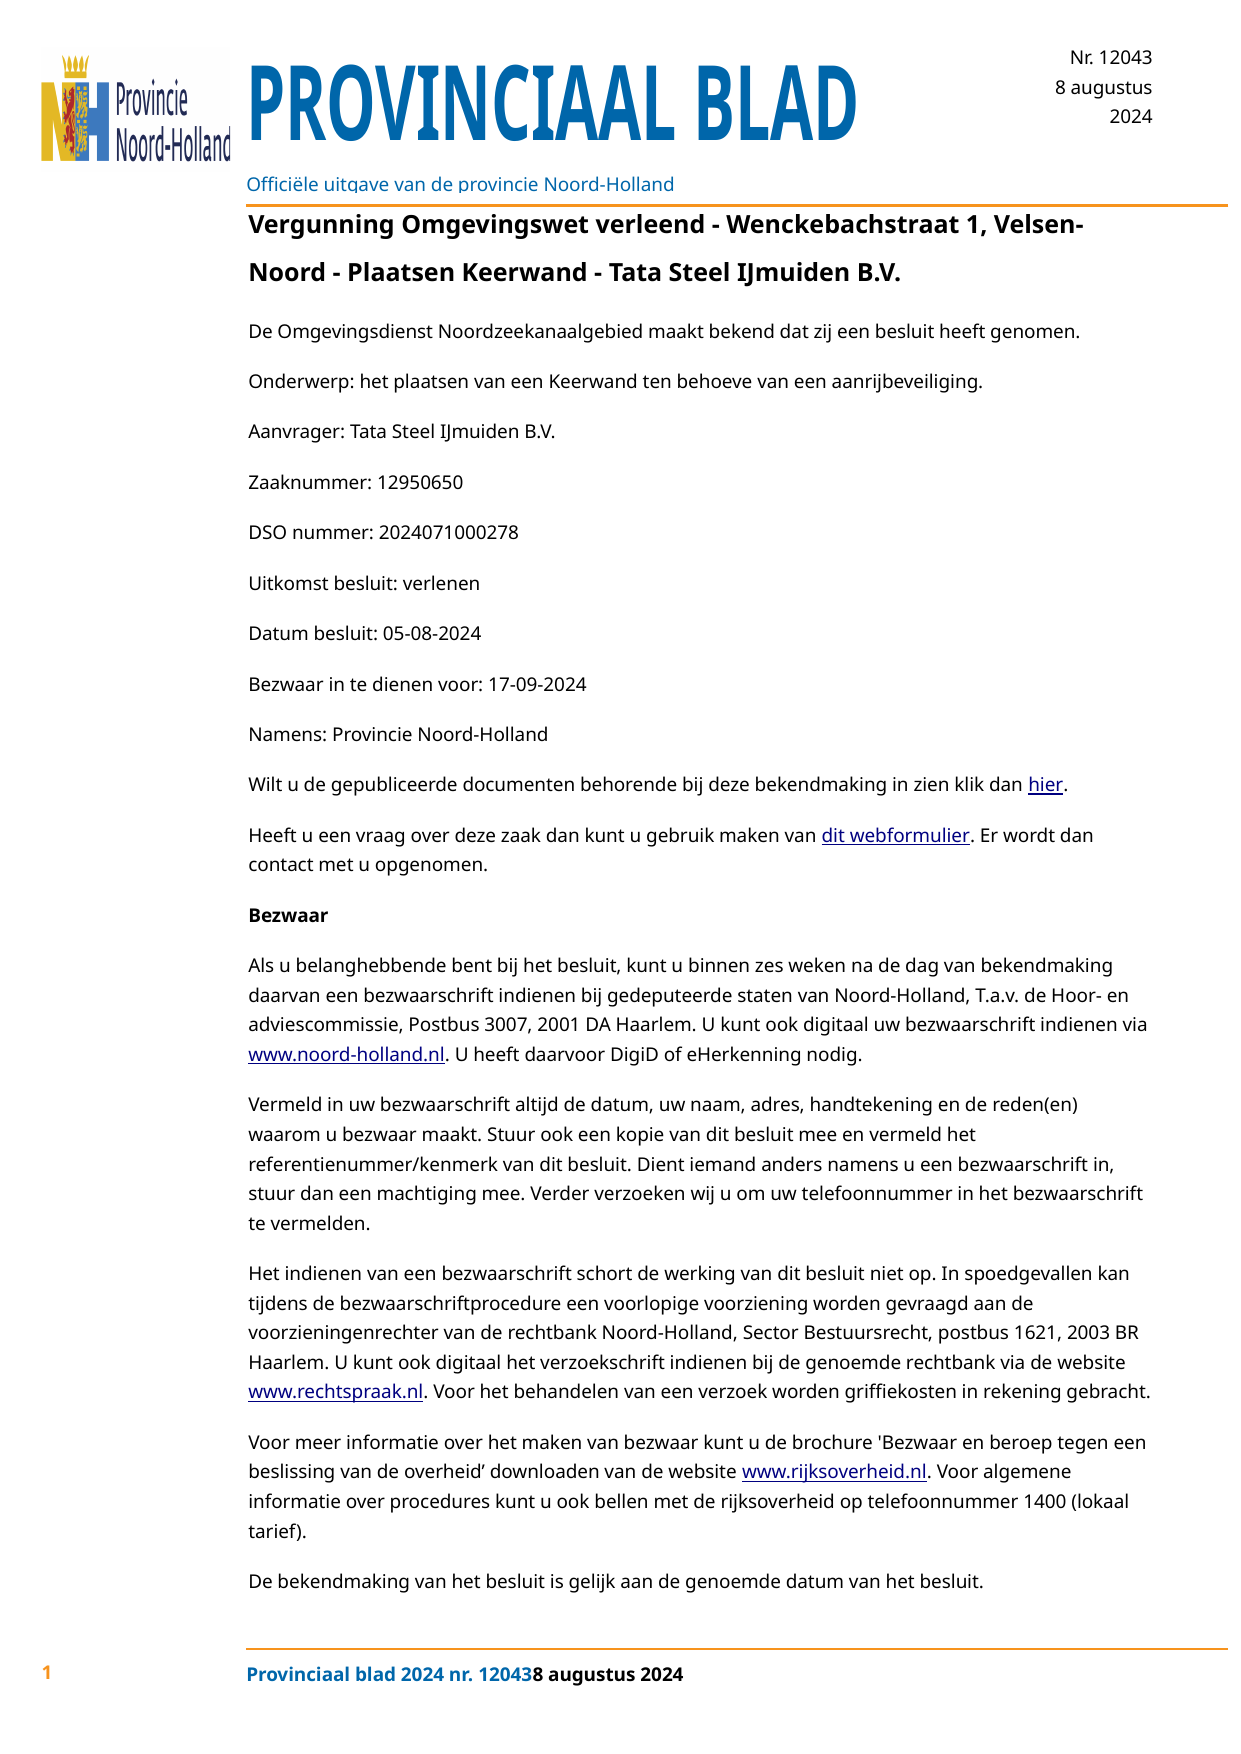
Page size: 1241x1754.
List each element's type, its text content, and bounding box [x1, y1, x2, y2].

text Vermeld in uw bezwaarschrift altijd de datum, uw naam, adres, handtekening en de reden(en) waarom u bezwaar maakt. Stuur ook een kopie van dit besluit mee en vermeld het referentienummer/kenmerk van dit besluit. Dient iemand anders namens u een bezwaarschrift in, stuur dan een machtiging mee. Verder verzoeken wij u om uw telefoonnummer in het bezwaarschrift te vermelden. [248, 1092, 1152, 1236]
text De Omgevingsdienst Noordzeekanaalgebied maakt bekend dat zij een besluit heeft genomen. [248, 318, 1152, 344]
text Het indienen van een bezwaarschrift schort de werking van dit besluit niet op. In spoedgevallen kan tijdens de bezwaarschriftprocedure een voorlopige voorziening worden gevraagd aan de voorzieningenrechter van de rechtbank Noord-Holland, Sector Bestuursrecht, postbus 1621, 2003 BR Haarlem. U kunt ook digitaal het verzoekschrift indienen bij de genoemde rechtbank via de website www.rechtspraak.nl. Voor het behandelen van een verzoek worden griffiekosten in rekening gebracht. [248, 1260, 1152, 1404]
text Voor meer informatie over het maken van bezwaar kunt u de brochure 'Bezwaar en beroep tegen een beslissing van de overheid’ downloaden van de website www.rijksoverheid.nl. Voor algemene informatie over procedures kunt u ook bellen met de rijksoverheid op telefoonnummer 1400 (lokaal tarief). [248, 1429, 1152, 1544]
text Heeft u een vraag over deze zaak dan kunt u gebruik maken van dit webformulier. Er wordt dan contact met u opgenomen. [248, 822, 1152, 877]
text Zaaknummer: 12950650 [248, 469, 1152, 495]
text Bezwaar in te dienen voor: 17-09-2024 [248, 671, 1152, 697]
text Wilt u de gepubliceerde documenten behorende bij deze bekendmaking in zien klik dan hier. [248, 772, 1152, 797]
text Uitkomst besluit: verlenen [248, 570, 1152, 596]
text Vergunning Omgevingswet verleend - Wenckebachstraat 1, Velsen-Noord - Plaatsen Keerwand - Tata Steel IJmuiden B.V. [248, 207, 1152, 288]
text Onderwerp: het plaatsen van een Keerwand ten behoeve van een aanrijbeveiliging. [248, 368, 1152, 394]
text Bezwaar [248, 902, 1152, 928]
text Als u belanghebbende bent bij het besluit, kunt u binnen zes weken na de dag van bekendmaking daarvan een bezwaarschrift indienen bij gedeputeerde staten van Noord-Holland, T.a.v. de Hoor- en adviescommissie, Postbus 3007, 2001 DA Haarlem. U kunt ook digitaal uw bezwaarschrift indienen via www.noord-holland.nl. U heeft daarvoor DigiD of eHerkenning nodig. [248, 952, 1152, 1067]
text Datum besluit: 05-08-2024 [248, 620, 1152, 646]
text DSO nummer: 2024071000278 [248, 519, 1152, 545]
text Namens: Provincie Noord-Holland [248, 721, 1152, 747]
picture [41, 47, 231, 172]
text De bekendmaking van het besluit is gelijk aan de genoemde datum van het besluit. [248, 1568, 1152, 1594]
text Aanvrager: Tata Steel IJmuiden B.V. [248, 419, 1152, 444]
